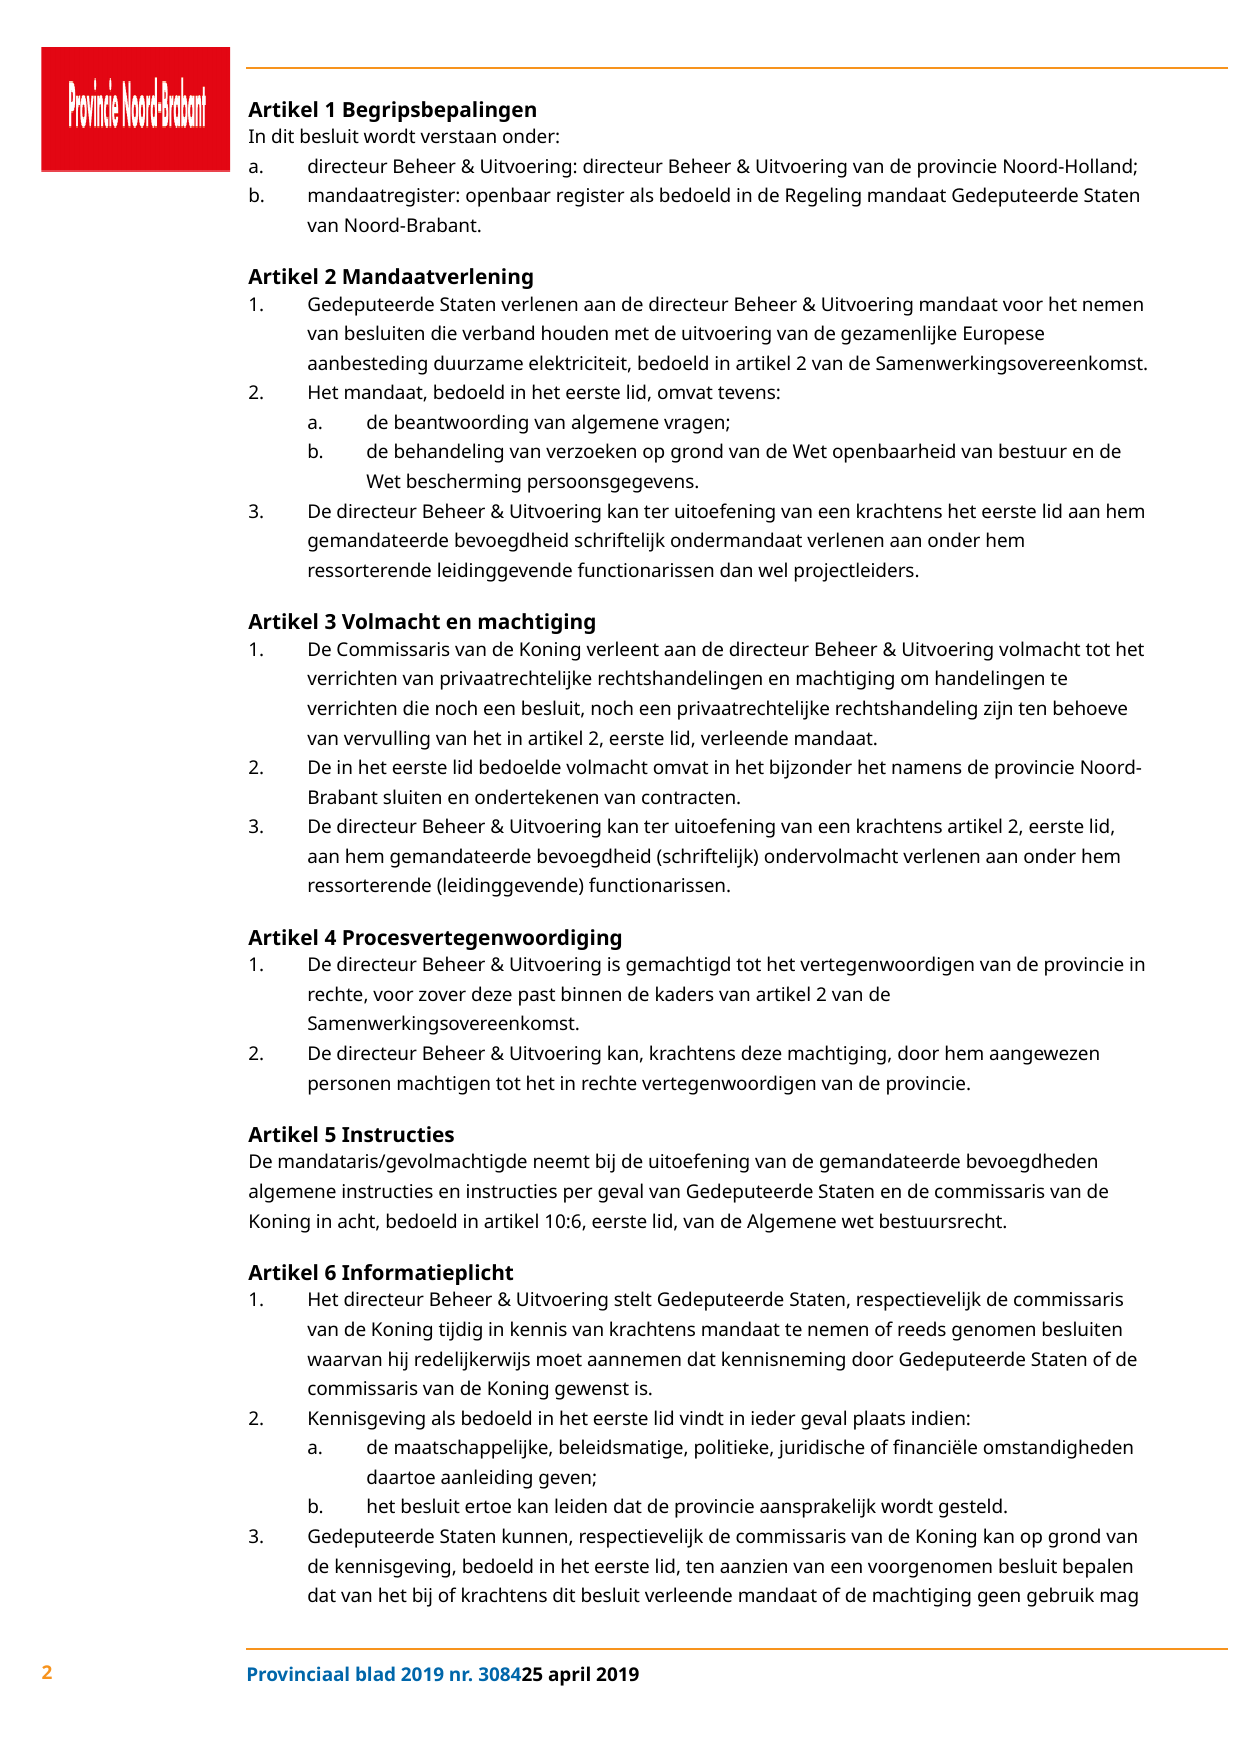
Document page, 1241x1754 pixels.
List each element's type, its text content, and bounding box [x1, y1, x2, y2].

list De directeur Beheer & Uitvoering kan, krachtens deze machtiging, door hem aangewezen personen machtigen tot het in rechte vertegenwoordigen van de provincie. [248, 1040, 1152, 1096]
list Het directeur Beheer & Uitvoering stelt Gedeputeerde Staten, respectievelijk de commissaris van de Koning tijdig in kennis van krachtens mandaat te nemen of reeds genomen besluiten waarvan hij redelijkerwijs moet aannemen dat kennisneming door Gedeputeerde Staten of de commissaris van de Koning gewenst is. [248, 1287, 1152, 1401]
list De Commissaris van de Koning verleent aan de directeur Beheer & Uitvoering volmacht tot het verrichten van privaatrechtelijke rechtshandelingen en machtiging om handelingen te verrichten die noch een besluit, noch een privaatrechtelijke rechtshandeling zijn ten behoeve van vervulling van het in artikel 2, eerste lid, verleende mandaat. [248, 636, 1152, 750]
list de behandeling van verzoeken op grond van de Wet openbaarheid van bestuur en de Wet bescherming persoonsgegevens. [307, 439, 1152, 494]
list Kennisgeving als bedoeld in het eerste lid vindt in ieder geval plaats indien: [248, 1405, 1152, 1431]
text Artikel 6 Informatieplicht [248, 1258, 1152, 1287]
text Artikel 2 Mandaatverlening [248, 262, 1152, 291]
text Artikel 1 Begripsbepalingen [248, 95, 1152, 123]
list directeur Beheer & Uitvoering: directeur Beheer & Uitvoering van de provincie Noord-Holland; [248, 153, 1152, 178]
list de beantwoording van algemene vragen; [307, 409, 1152, 435]
text In dit besluit wordt verstaan onder: [248, 123, 1152, 149]
picture [41, 47, 231, 172]
text Artikel 4 Procesvertegenwoordiging [248, 923, 1152, 951]
list mandaatregister: openbaar register als bedoeld in de Regeling mandaat Gedeputeerde Staten van Noord-Brabant. [248, 182, 1152, 238]
text Artikel 3 Volmacht en machtiging [248, 607, 1152, 636]
list het besluit ertoe kan leiden dat de provincie aansprakelijk wordt gesteld. [307, 1494, 1152, 1519]
list Gedeputeerde Staten verlenen aan de directeur Beheer & Uitvoering mandaat voor het nemen van besluiten die verband houden met de uitvoering van de gezamenlijke Europese aanbesteding duurzame elektriciteit, bedoeld in artikel 2 van de Samenwerkingsovereenkomst. [248, 291, 1152, 376]
text Artikel 5 Instructies [248, 1120, 1152, 1149]
list De in het eerste lid bedoelde volmacht omvat in het bijzonder het namens de provincie Noord-Brabant sluiten en ondertekenen van contracten. [248, 754, 1152, 809]
text De mandataris/gevolmachtigde neemt bij de uitoefening van de gemandateerde bevoegdheden algemene instructies en instructies per geval van Gedeputeerde Staten en de commissaris van de Koning in acht, bedoeld in artikel 10:6, eerste lid, van de Algemene wet bestuursrecht. [248, 1149, 1152, 1233]
list De directeur Beheer & Uitvoering is gemachtigd tot het vertegenwoordigen van de provincie in rechte, voor zover deze past binnen de kaders van artikel 2 van de Samenwerkingsovereenkomst. [248, 951, 1152, 1036]
list de maatschappelijke, beleidsmatige, politieke, juridische of financiële omstandigheden daartoe aanleiding geven; [307, 1434, 1152, 1490]
list Het mandaat, bedoeld in het eerste lid, omvat tevens: [248, 379, 1152, 405]
list De directeur Beheer & Uitvoering kan ter uitoefening van een krachtens het eerste lid aan hem gemandateerde bevoegdheid schriftelijk ondermandaat verlenen aan onder hem ressorterende leidinggevende functionarissen dan wel projectleiders. [248, 498, 1152, 583]
list Gedeputeerde Staten kunnen, respectievelijk de commissaris van de Koning kan op grond van de kennisgeving, bedoeld in het eerste lid, ten aanzien van een voorgenomen besluit bepalen dat van het bij of krachtens dit besluit verleende mandaat of de machtiging geen gebruik mag [248, 1523, 1152, 1608]
list De directeur Beheer & Uitvoering kan ter uitoefening van een krachtens artikel 2, eerste lid, aan hem gemandateerde bevoegdheid (schriftelijk) ondervolmacht verlenen aan onder hem ressorterende (leidinggevende) functionarissen. [248, 813, 1152, 898]
